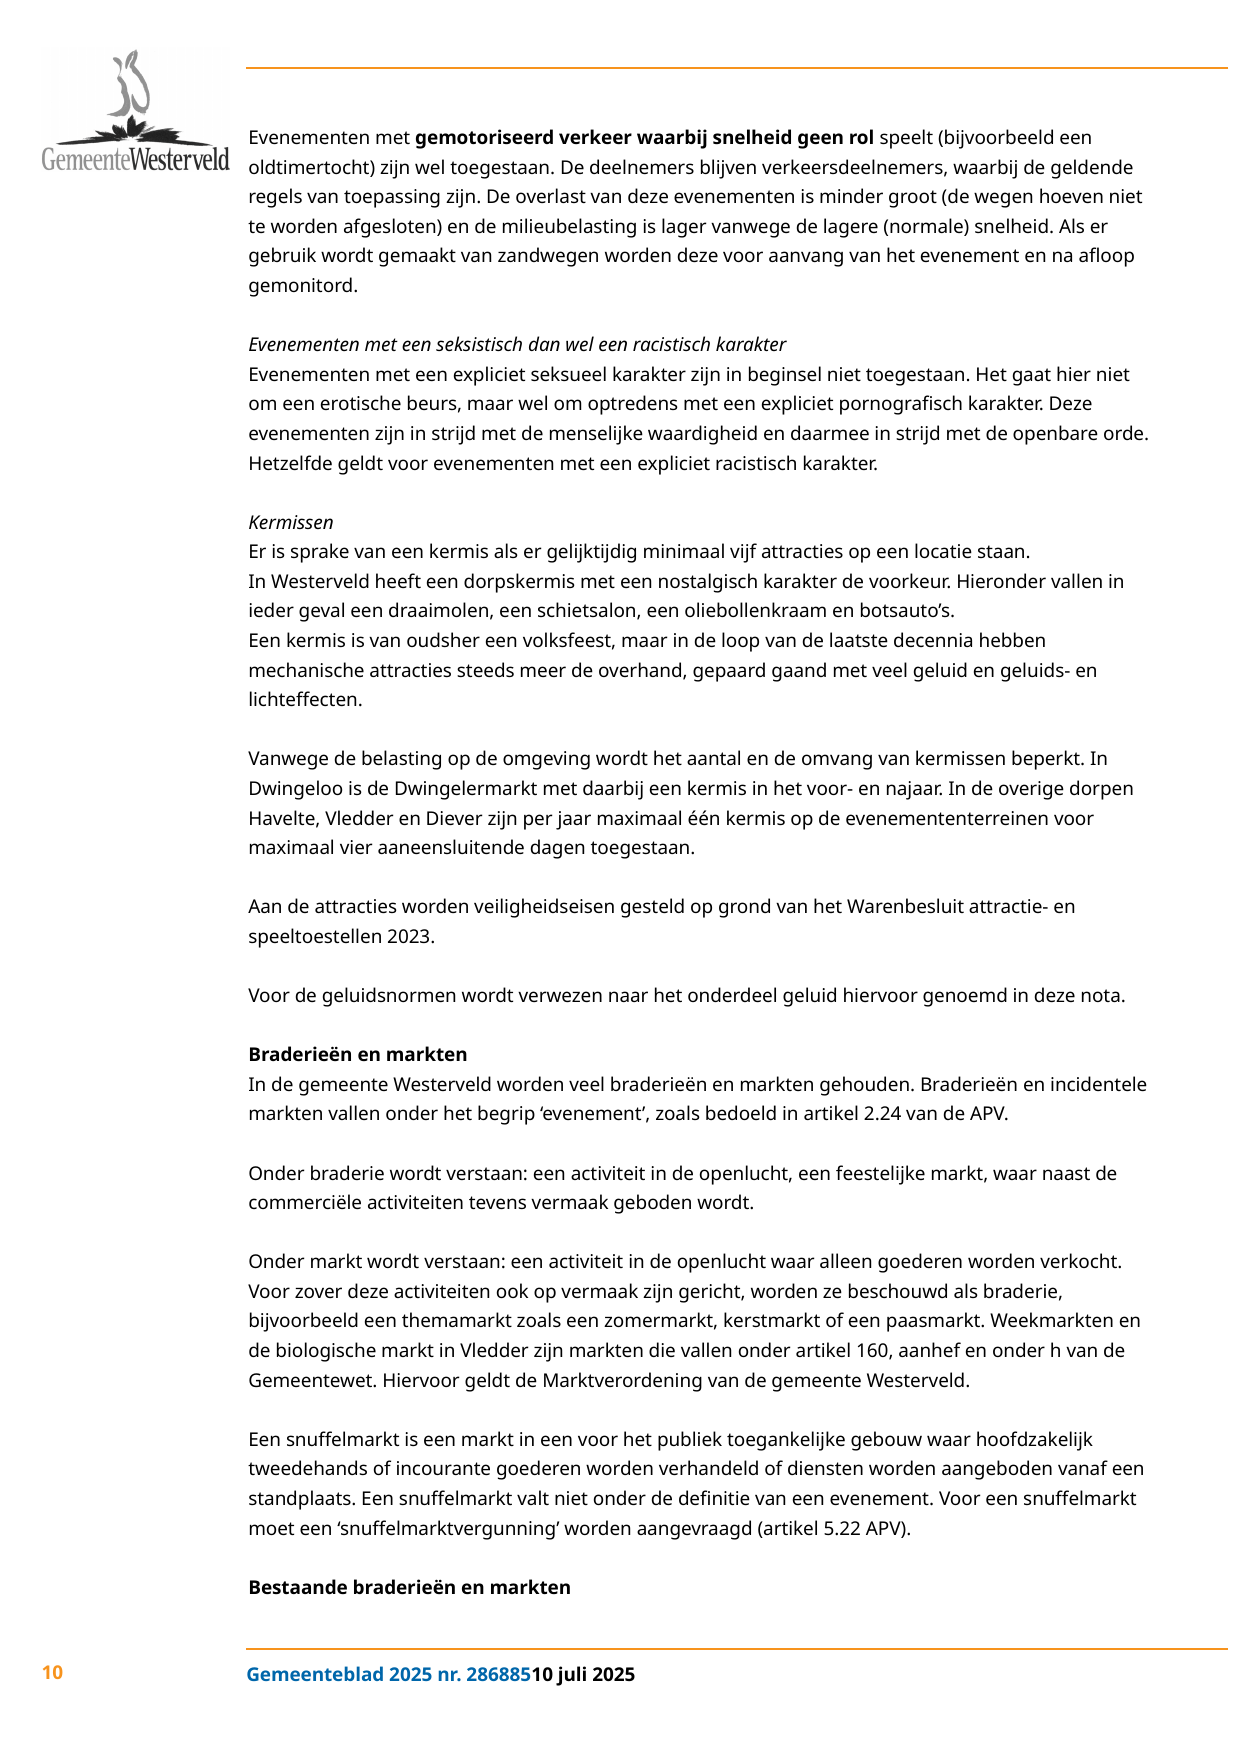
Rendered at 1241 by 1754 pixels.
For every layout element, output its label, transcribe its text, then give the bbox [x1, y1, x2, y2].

text Een snuffelmarkt is een markt in een voor het publiek toegankelijke gebouw waar hoofdzakelijk tweedehands of incourante goederen worden verhandeld of diensten worden aangeboden vanaf een standplaats. Een snuffelmarkt valt niet onder de definitie van een evenement. Voor een snuffelmarkt moet een ‘snuffelmarktvergunning’ worden aangevraagd (artikel 5.22 APV). [248, 1426, 1152, 1541]
text In Westerveld heeft een dorpskermis met een nostalgisch karakter de voorkeur. Hieronder vallen in ieder geval een draaimolen, een schietsalon, een oliebollenkraam en botsauto’s. [248, 568, 1152, 623]
text In de gemeente Westerveld worden veel braderieën en markten gehouden. Braderieën en incidentele markten vallen onder het begrip ‘evenement’, zoals bedoeld in artikel 2.24 van de APV. [248, 1071, 1152, 1126]
text Evenementen met gemotoriseerd verkeer waarbij snelheid geen rol speelt (bijvoorbeeld een oldtimertocht) zijn wel toegestaan. De deelnemers blijven verkeersdeelnemers, waarbij de geldende regels van toepassing zijn. De overlast van deze evenementen is minder groot (de wegen hoeven niet te worden afgesloten) en de milieubelasting is lager vanwege de lagere (normale) snelheid. Als er gebruik wordt gemaakt van zandwegen worden deze voor aanvang van het evenement en na afloop gemonitord. [248, 124, 1152, 298]
text Onder braderie wordt verstaan: een activiteit in de openlucht, een feestelijke markt, waar naast de commerciële activiteiten tevens vermaak geboden wordt. [248, 1160, 1152, 1215]
text Kermissen [248, 509, 1152, 535]
picture [41, 47, 231, 172]
text Er is sprake van een kermis als er gelijktijdig minimaal vijf attracties op een locatie staan. [248, 538, 1152, 564]
text Aan de attracties worden veiligheidseisen gesteld op grond van het Warenbesluit attractie- en speeltoestellen 2023. [248, 893, 1152, 949]
text Onder markt wordt verstaan: een activiteit in de openlucht waar alleen goederen worden verkocht. Voor zover deze activiteiten ook op vermaak zijn gericht, worden ze beschouwd als braderie, bijvoorbeeld een themamarkt zoals een zomermarkt, kerstmarkt of een paasmarkt. Weekmarkten en de biologische markt in Vledder zijn markten die vallen onder artikel 160, aanhef en onder h van de Gemeentewet. Hiervoor geldt de Marktverordening van de gemeente Westerveld. [248, 1248, 1152, 1393]
text Braderieën en markten [248, 1041, 1152, 1067]
text Voor de geluidsnormen wordt verwezen naar het onderdeel geluid hiervoor genoemd in deze nota. [248, 982, 1152, 1008]
text Evenementen met een expliciet seksueel karakter zijn in beginsel niet toegestaan. Het gaat hier niet om een erotische beurs, maar wel om optredens met een expliciet pornografisch karakter. Deze evenementen zijn in strijd met de menselijke waardigheid en daarmee in strijd met de openbare orde. Hetzelfde geldt voor evenementen met een expliciet racistisch karakter. [248, 361, 1152, 476]
text Een kermis is van oudsher een volksfeest, maar in de loop van de laatste decennia hebben mechanische attracties steeds meer de overhand, gepaard gaand met veel geluid en geluids- en lichteffecten. [248, 627, 1152, 712]
text Vanwege de belasting op de omgeving wordt het aantal en de omvang van kermissen beperkt. In Dwingeloo is de Dwingelermarkt met daarbij een kermis in het voor- en najaar. In de overige dorpen Havelte, Vledder en Diever zijn per jaar maximaal één kermis op de evenemententerreinen voor maximaal vier aaneensluitende dagen toegestaan. [248, 746, 1152, 860]
text Bestaande braderieën en markten [248, 1574, 1152, 1600]
text Evenementen met een seksistisch dan wel een racistisch karakter [248, 331, 1152, 357]
